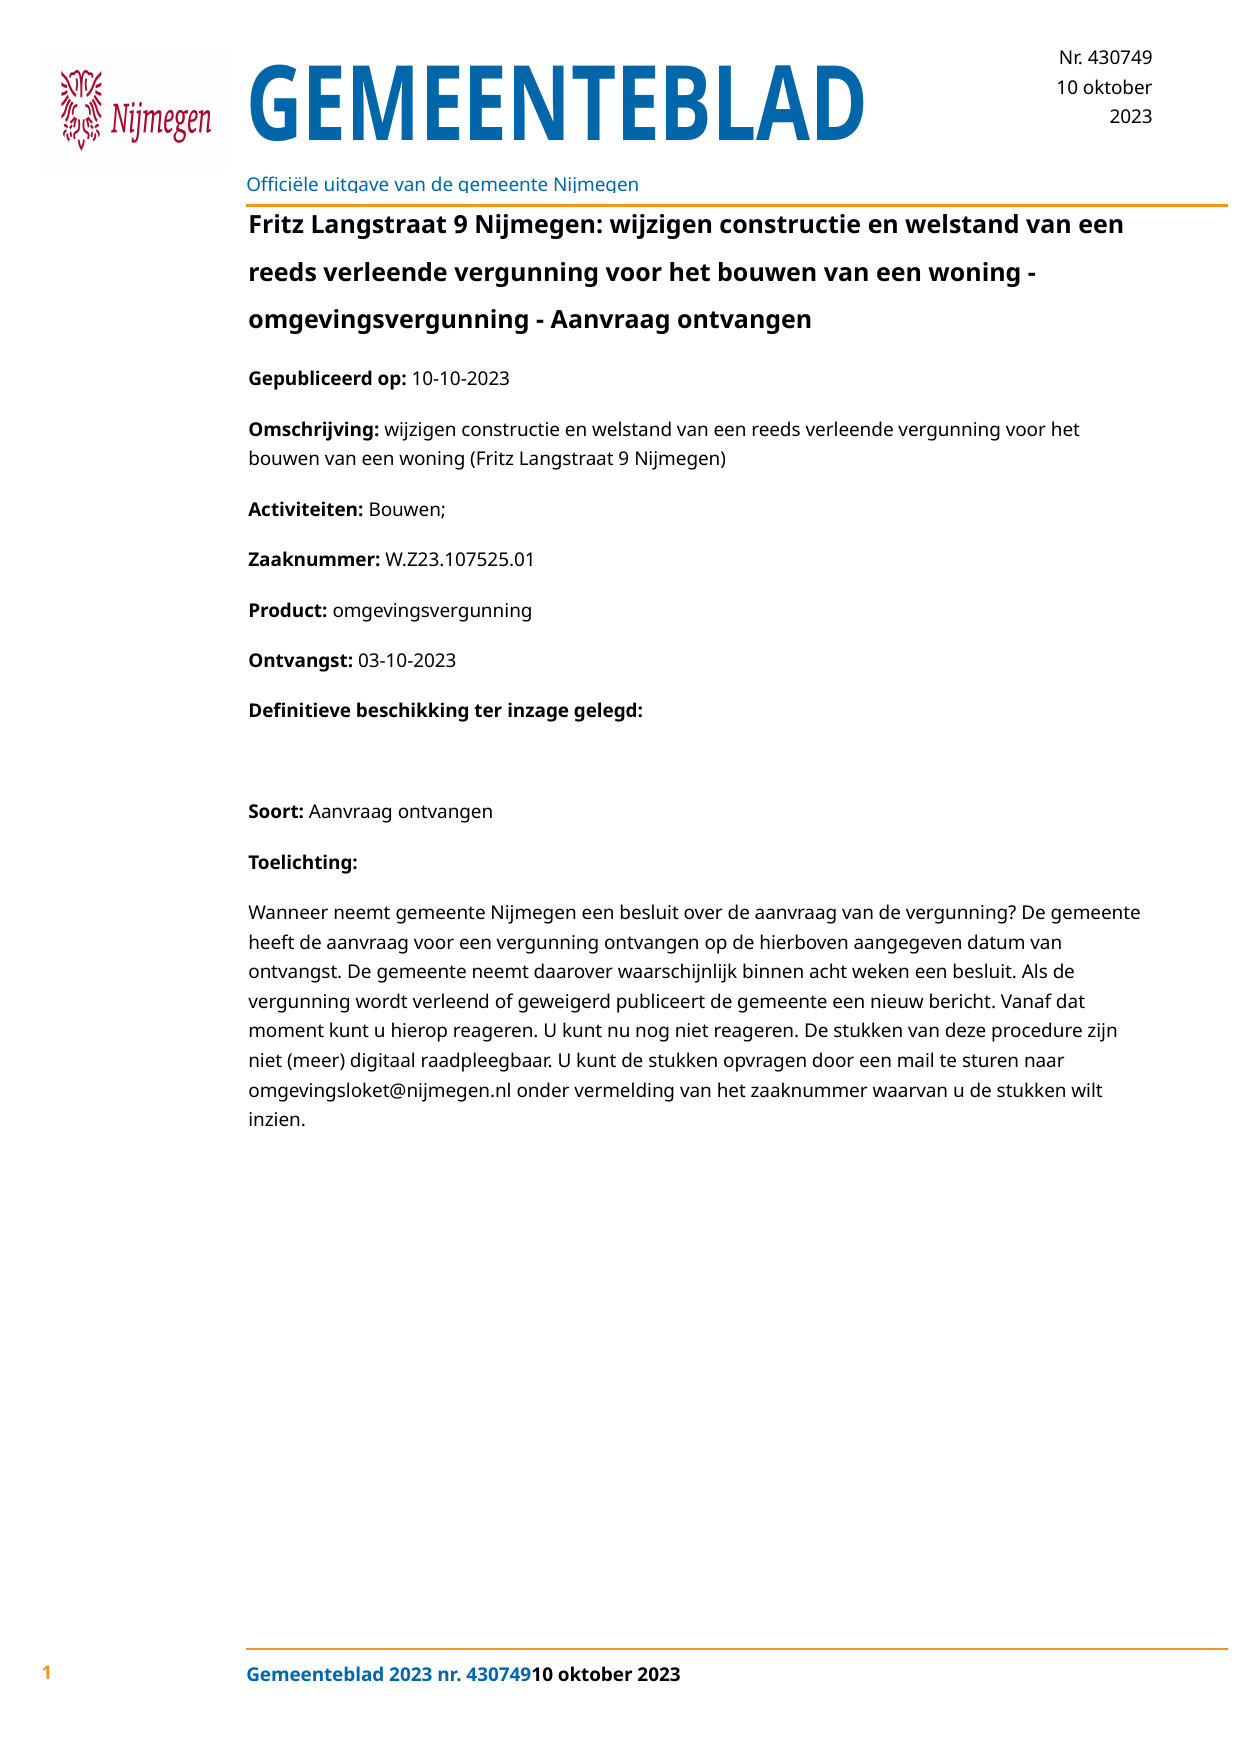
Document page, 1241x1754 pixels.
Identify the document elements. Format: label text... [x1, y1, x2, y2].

text Wanneer neemt gemeente Nijmegen een besluit over de aanvraag van de vergunning? De gemeente heeft de aanvraag voor een vergunning ontvangen op de hierboven aangegeven datum van ontvangst. De gemeente neemt daarover waarschijnlijk binnen acht weken een besluit. Als de vergunning wordt verleend of geweigerd publiceert de gemeente een nieuw bericht. Vanaf dat moment kunt u hierop reageren. U kunt nu nog niet reageren. De stukken van deze procedure zijn niet (meer) digitaal raadpleegbaar. U kunt de stukken opvragen door een mail te sturen naar omgevingsloket@nijmegen.nl onder vermelding van het zaaknummer waarvan u de stukken wilt inzien. [248, 899, 1152, 1132]
text Definitieve beschikking ter inzage gelegd: [248, 698, 1152, 723]
text Activiteiten: Bouwen; [248, 496, 1152, 522]
text Toelichting: [248, 849, 1152, 874]
text Ontvangst: 03-10-2023 [248, 647, 1152, 673]
text Soort: Aanvraag ontvangen [248, 798, 1152, 824]
picture [41, 47, 231, 172]
text Zaaknummer: W.Z23.107525.01 [248, 546, 1152, 572]
text Gepubliceerd op: 10-10-2023 [248, 366, 1152, 391]
text Fritz Langstraat 9 Nijmegen: wijzigen constructie en welstand van een reeds verleende vergunning voor het bouwen van een woning - omgevingsvergunning - Aanvraag ontvangen [248, 207, 1152, 336]
text Omschrijving: wijzigen constructie en welstand van een reeds verleende vergunning voor het bouwen van een woning (Fritz Langstraat 9 Nijmegen) [248, 416, 1152, 471]
text Product: omgevingsvergunning [248, 597, 1152, 622]
